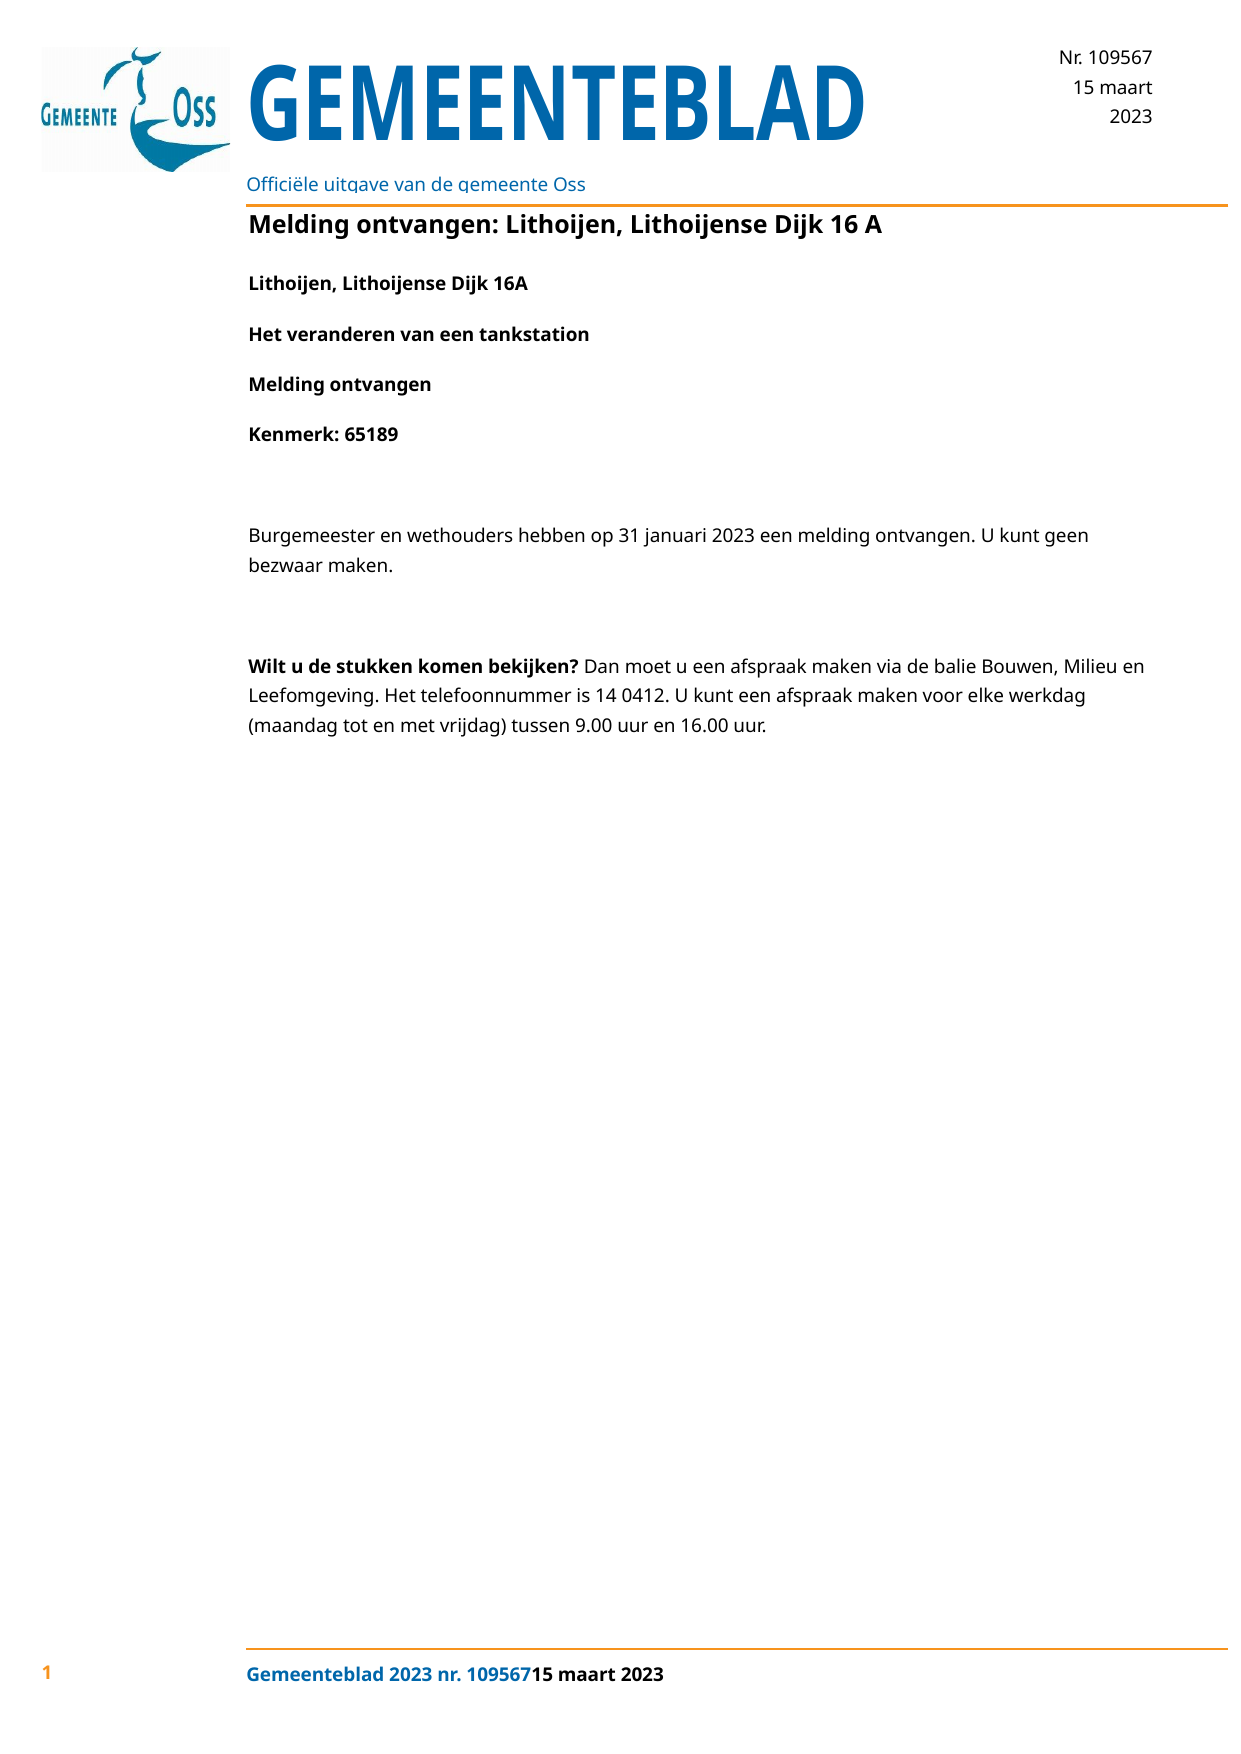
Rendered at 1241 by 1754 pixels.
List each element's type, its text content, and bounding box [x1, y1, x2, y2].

text Melding ontvangen: Lithoijen, Lithoijense Dijk 16 A [248, 207, 1152, 241]
text Melding ontvangen [248, 371, 1152, 397]
picture [41, 47, 231, 172]
text Kenmerk: 65189 [248, 422, 1152, 447]
text Het veranderen van een tankstation [248, 321, 1152, 346]
text Wilt u de stukken komen bekijken? Dan moet u een afspraak maken via de balie Bouwen, Milieu en Leefomgeving. Het telefoonnummer is 14 0412. U kunt een afspraak maken voor elke werkdag (maandag tot en met vrijdag) tussen 9.00 uur en 16.00 uur. [248, 653, 1152, 738]
text Burgemeester en wethouders hebben op 31 januari 2023 een melding ontvangen. U kunt geen bezwaar maken. [248, 522, 1152, 578]
text Lithoijen, Lithoijense Dijk 16A [248, 270, 1152, 296]
